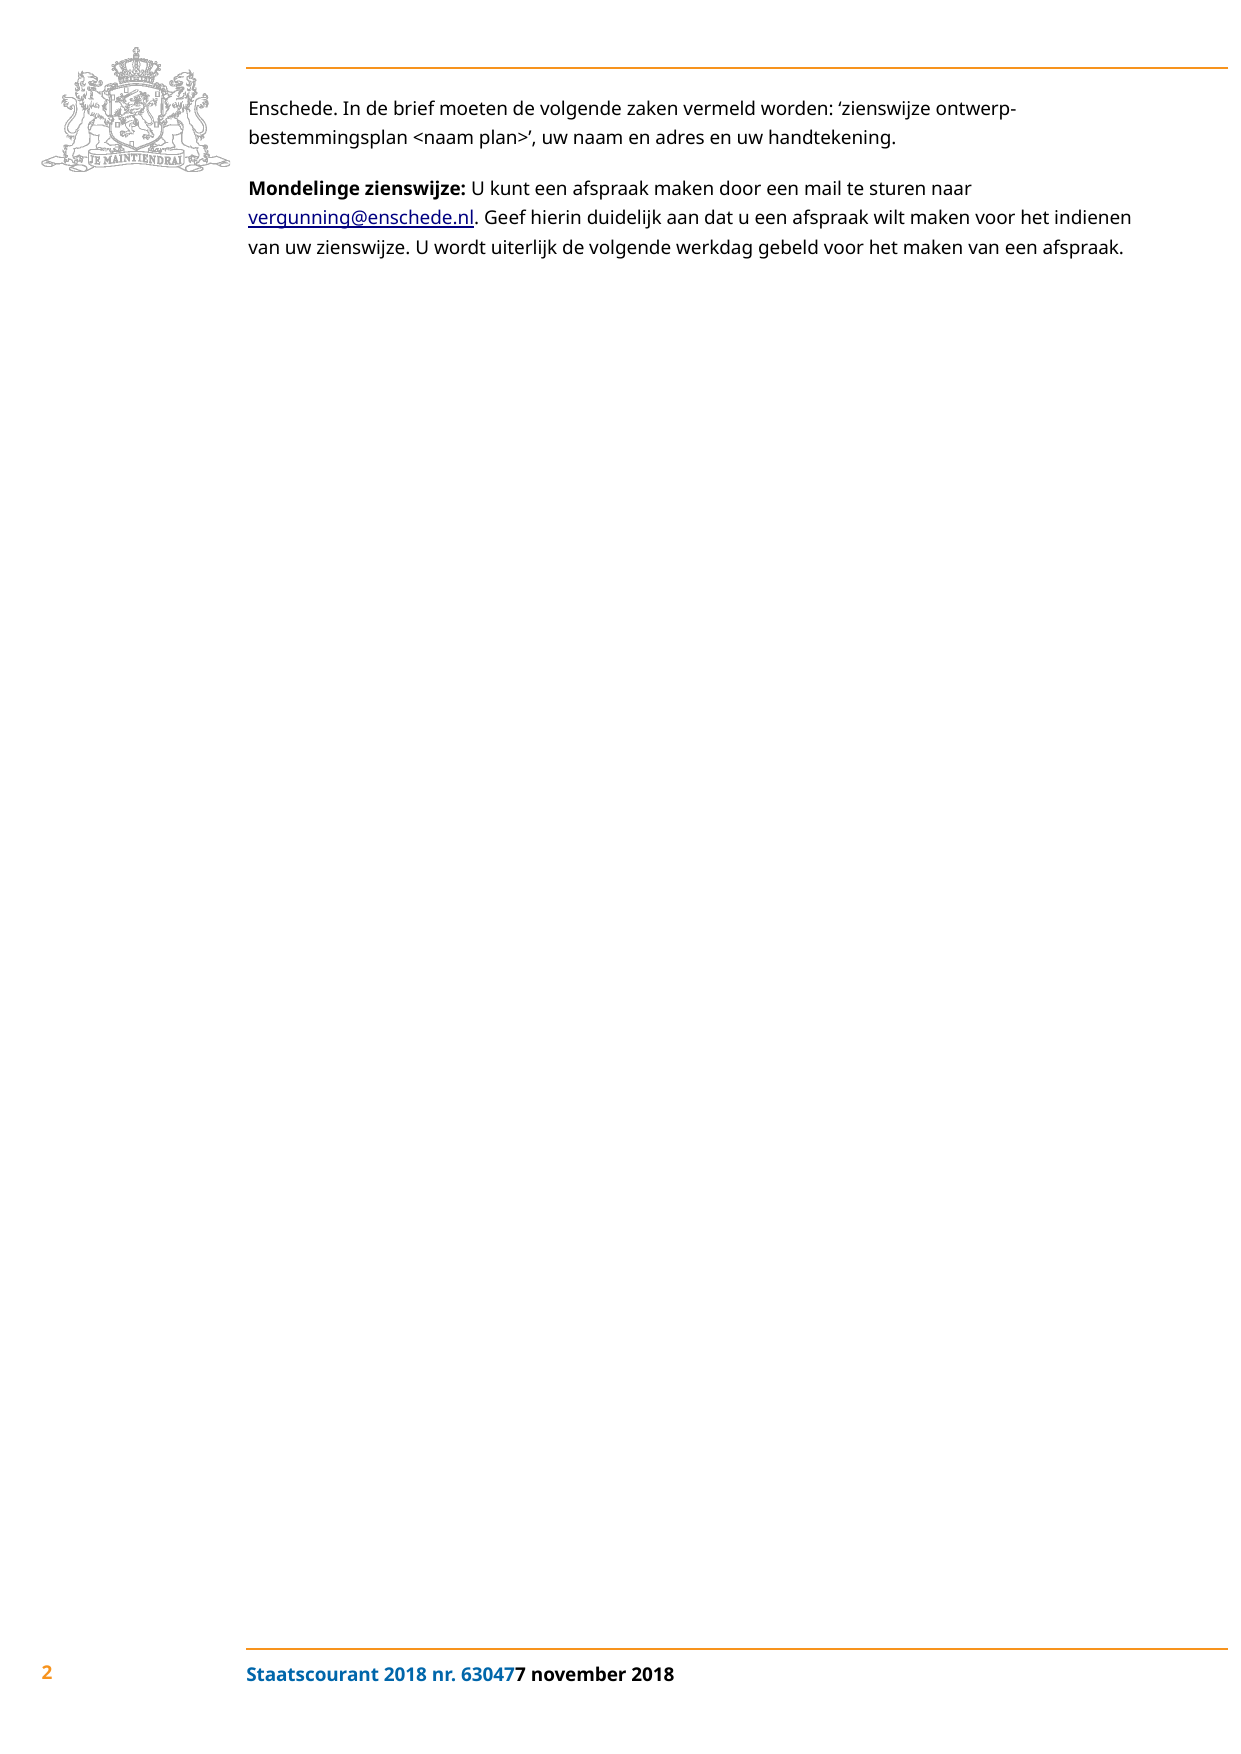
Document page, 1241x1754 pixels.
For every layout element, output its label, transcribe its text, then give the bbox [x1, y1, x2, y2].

text Mondelinge zienswijze: U kunt een afspraak maken door een mail te sturen naar vergunning@enschede.nl. Geef hierin duidelijk aan dat u een afspraak wilt maken voor het indienen van uw zienswijze. U wordt uiterlijk de volgende werkdag gebeld voor het maken van een afspraak. [248, 175, 1152, 260]
picture [41, 47, 231, 172]
text Enschede. In de brief moeten de volgende zaken vermeld worden: ‘zienswijze ontwerp-bestemmingsplan <naam plan>’, uw naam en adres en uw handtekening. [248, 95, 1152, 150]
